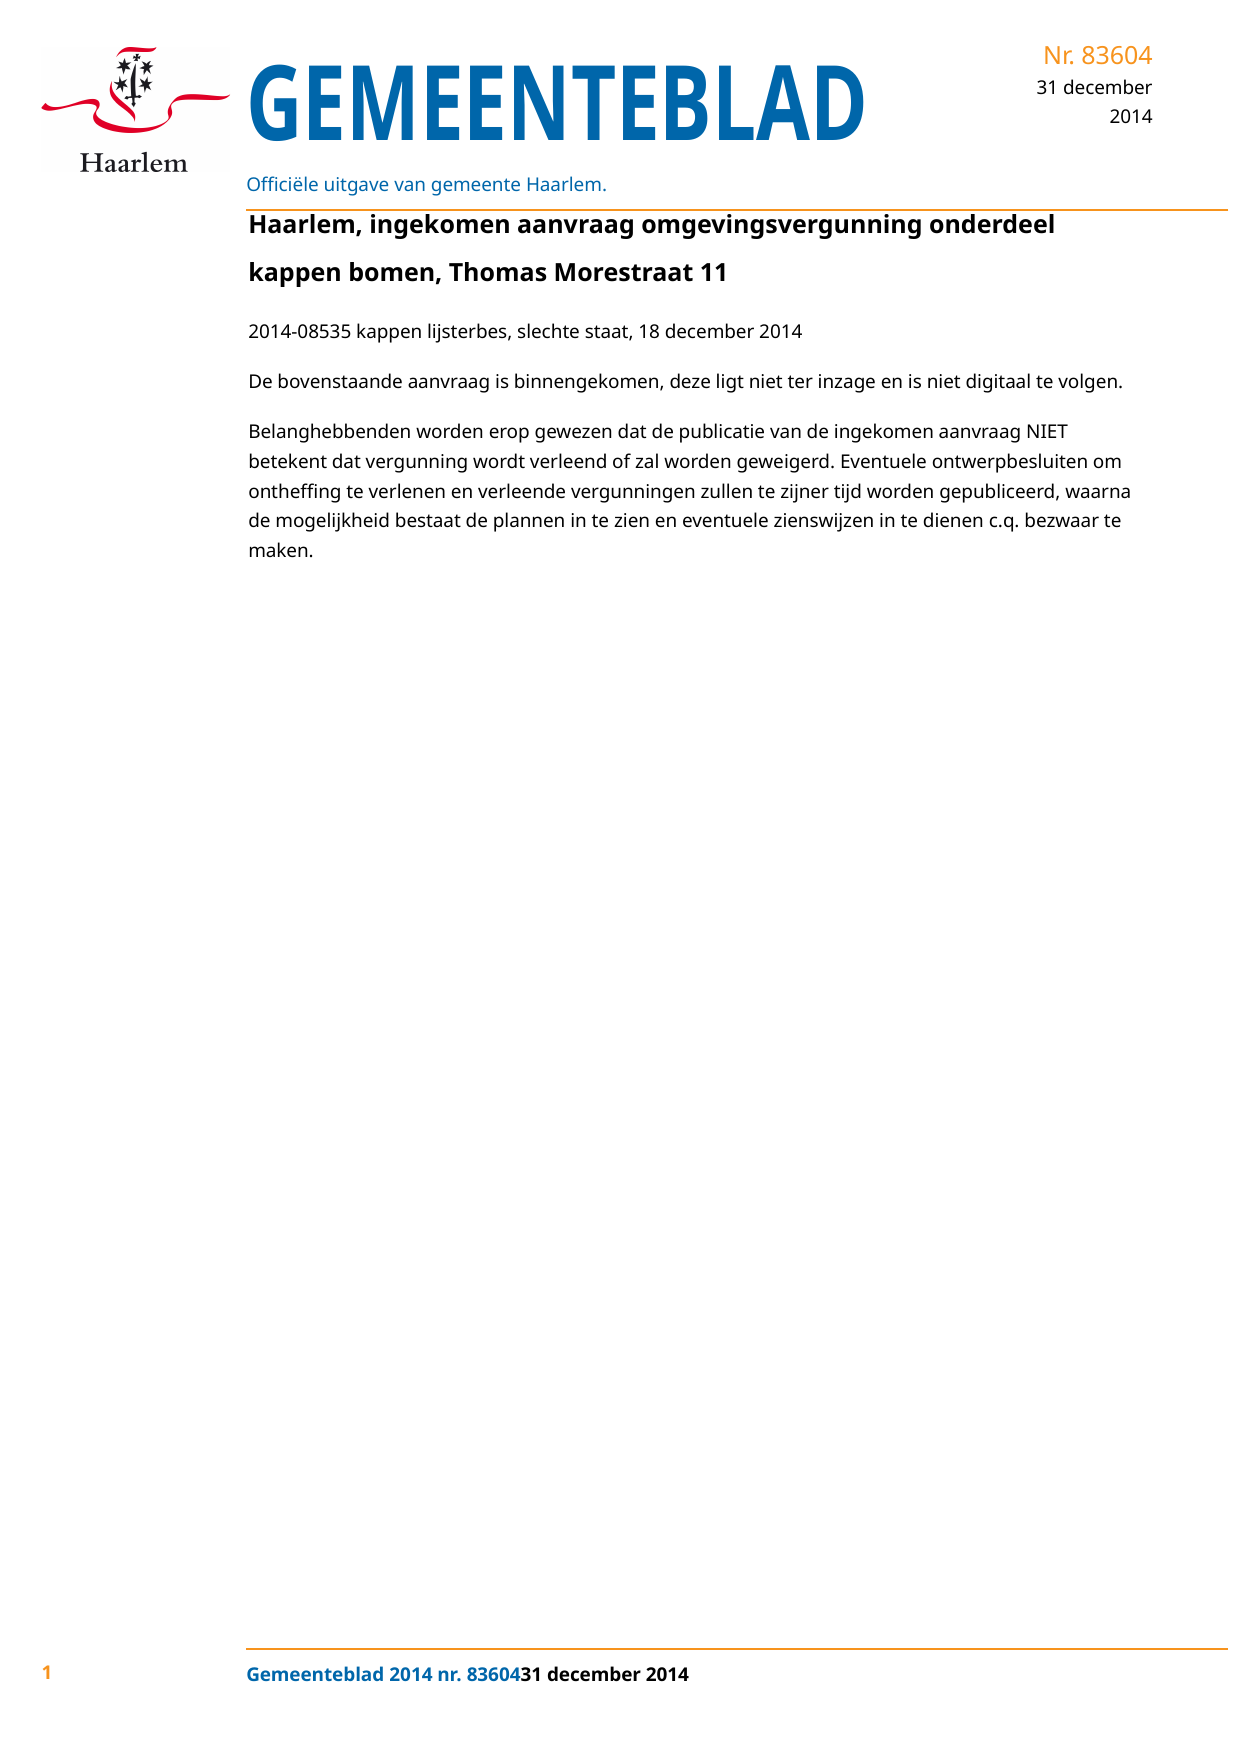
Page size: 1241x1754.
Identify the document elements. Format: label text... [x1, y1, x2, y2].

text Belanghebbenden worden erop gewezen dat de publicatie van de ingekomen aanvraag NIET betekent dat vergunning wordt verleend of zal worden geweigerd. Eventuele ontwerpbesluiten om ontheffing te verlenen en verleende vergunningen zullen te zijner tijd worden gepubliceerd, waarna de mogelijkheid bestaat de plannen in te zien en eventuele zienswijzen in te dienen c.q. bezwaar te maken. [248, 419, 1152, 563]
text De bovenstaande aanvraag is binnengekomen, deze ligt niet ter inzage en is niet digitaal te volgen. [248, 368, 1152, 394]
text Haarlem, ingekomen aanvraag omgevingsvergunning onderdeel kappen bomen, Thomas Morestraat 11 [248, 211, 1152, 288]
picture [41, 47, 231, 172]
text 2014-08535 kappen lijsterbes, slechte staat, 18 december 2014 [248, 318, 1152, 344]
